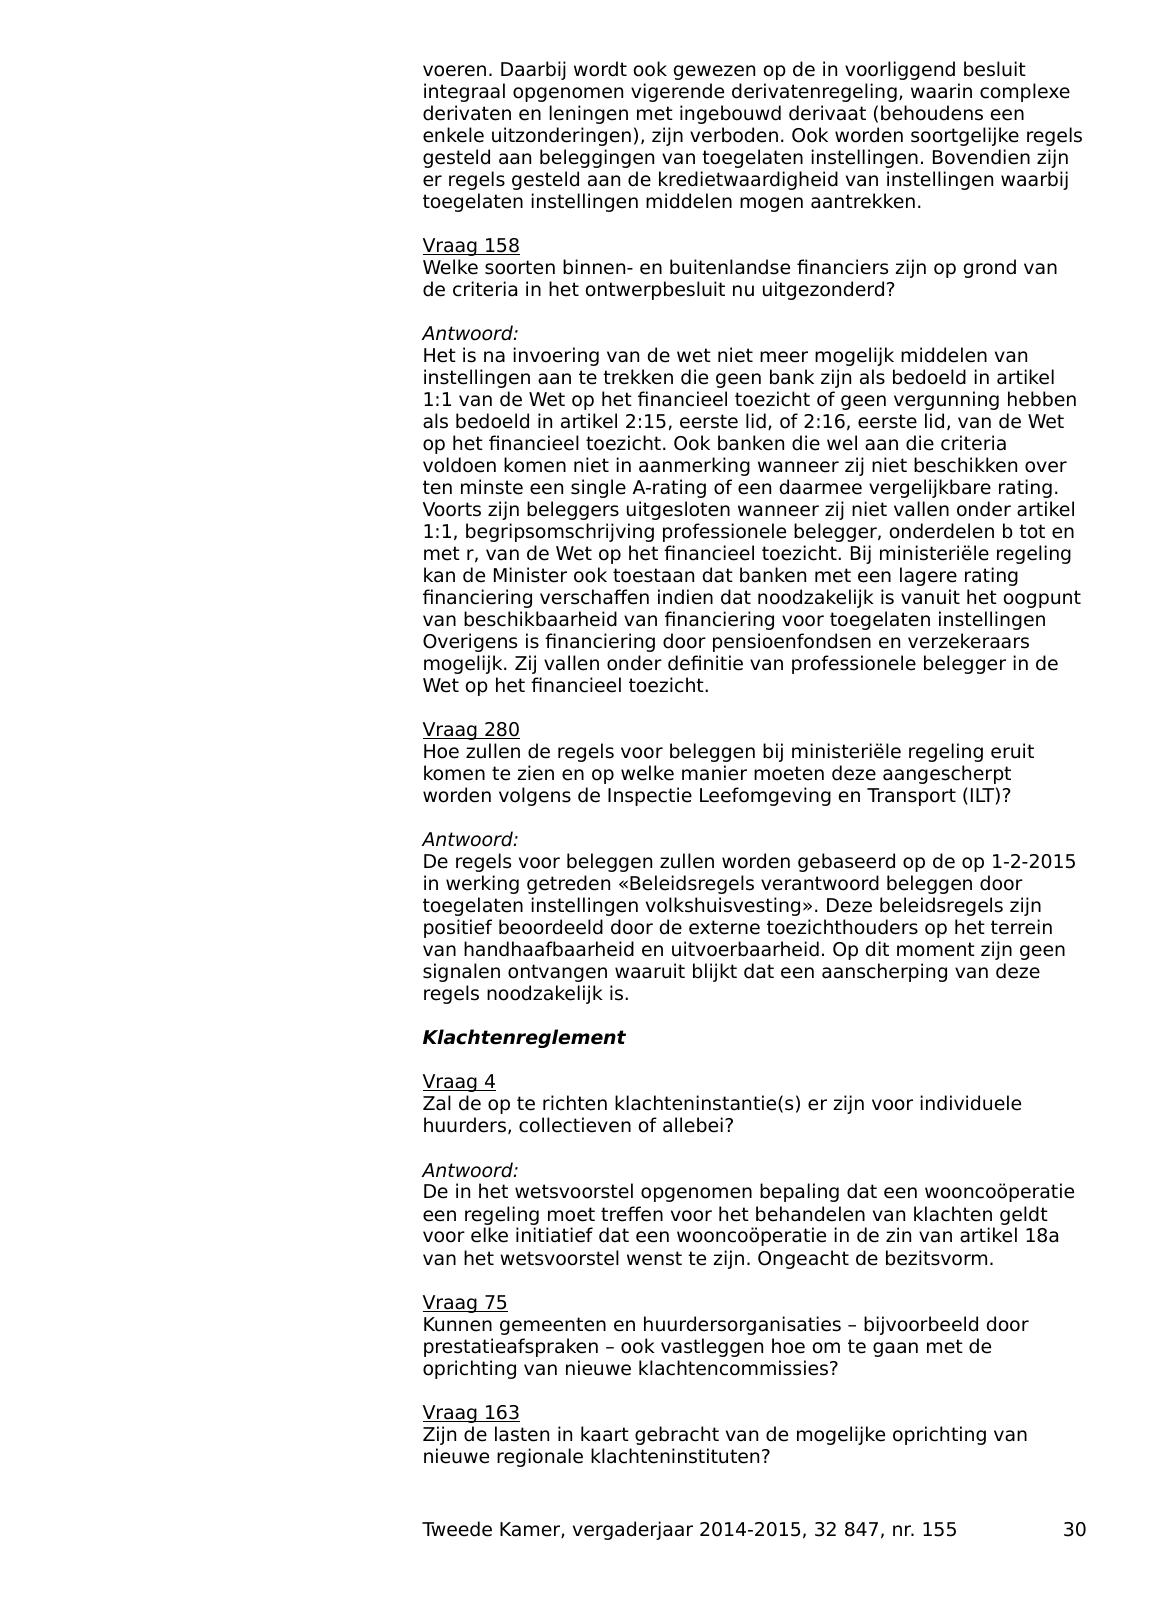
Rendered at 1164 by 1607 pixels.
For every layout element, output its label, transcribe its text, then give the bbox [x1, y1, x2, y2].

text Vraag 4 [422, 1071, 1087, 1093]
text Zal de op te richten klachteninstantie(s) er zijn voor individuele huurders, collectieven of allebei? [422, 1093, 1087, 1137]
text Antwoord: [422, 829, 1087, 851]
text De regels voor beleggen zullen worden gebaseerd op de op 1-2-2015 in werking getreden «Beleidsregels verantwoord beleggen door toegelaten instellingen volkshuisvesting». Deze beleidsregels zijn positief beoordeeld door de externe toezichthouders op het terrein van handhaafbaarheid en uitvoerbaarheid. Op dit moment zijn geen signalen ontvangen waaruit blijkt dat een aanscherping van deze regels noodzakelijk is. [422, 851, 1087, 1005]
text Vraag 280 [422, 719, 1087, 741]
text Vraag 163 [422, 1402, 1087, 1424]
text Welke soorten binnen- en buitenlandse financiers zijn op grond van de criteria in het ontwerpbesluit nu uitgezonderd? [422, 257, 1087, 301]
text voeren. Daarbij wordt ook gewezen op de in voorliggend besluit integraal opgenomen vigerende derivatenregeling, waarin complexe derivaten en leningen met ingebouwd derivaat (behoudens een enkele uitzonderingen), zijn verboden. Ook worden soortgelijke regels gesteld aan beleggingen van toegelaten instellingen. Bovendien zijn er regels gesteld aan de kredietwaardigheid van instellingen waarbij toegelaten instellingen middelen mogen aantrekken. [422, 59, 1087, 213]
subtitle Klachtenreglement [422, 1027, 1087, 1049]
text Vraag 158 [422, 235, 1087, 257]
text Overigens is financiering door pensioenfondsen en verzekeraars mogelijk. Zij vallen onder definitie van professionele belegger in de Wet op het financieel toezicht. [422, 631, 1087, 697]
text Antwoord: [422, 323, 1087, 345]
text Zijn de lasten in kaart gebracht van de mogelijke oprichting van nieuwe regionale klachteninstituten? [422, 1424, 1087, 1468]
text Antwoord: [422, 1159, 1087, 1181]
text Voorts zijn beleggers uitgesloten wanneer zij niet vallen onder artikel 1:1, begripsomschrijving professionele belegger, onderdelen b tot en met r, van de Wet op het financieel toezicht. Bij ministeriële regeling kan de Minister ook toestaan dat banken met een lagere rating financiering verschaffen indien dat noodzakelijk is vanuit het oogpunt van beschikbaarheid van financiering voor toegelaten instellingen [422, 499, 1087, 631]
text Het is na invoering van de wet niet meer mogelijk middelen van instellingen aan te trekken die geen bank zijn als bedoeld in artikel 1:1 van de Wet op het financieel toezicht of geen vergunning hebben als bedoeld in artikel 2:15, eerste lid, of 2:16, eerste lid, van de Wet op het financieel toezicht. Ook banken die wel aan die criteria voldoen komen niet in aanmerking wanneer zij niet beschikken over ten minste een single A-rating of een daarmee vergelijkbare rating. [422, 345, 1087, 499]
text Hoe zullen de regels voor beleggen bij ministeriële regeling eruit komen te zien en op welke manier moeten deze aangescherpt worden volgens de Inspectie Leefomgeving en Transport (ILT)? [422, 741, 1087, 807]
text Kunnen gemeenten en huurdersorganisaties – bijvoorbeeld door prestatieafspraken – ook vastleggen hoe om te gaan met de oprichting van nieuwe klachtencommissies? [422, 1313, 1087, 1379]
text De in het wetsvoorstel opgenomen bepaling dat een wooncoöperatie een regeling moet treffen voor het behandelen van klachten geldt voor elke initiatief dat een wooncoöperatie in de zin van artikel 18a van het wetsvoorstel wenst te zijn. Ongeacht de bezitsvorm. [422, 1181, 1087, 1269]
text Vraag 75 [422, 1292, 1087, 1313]
